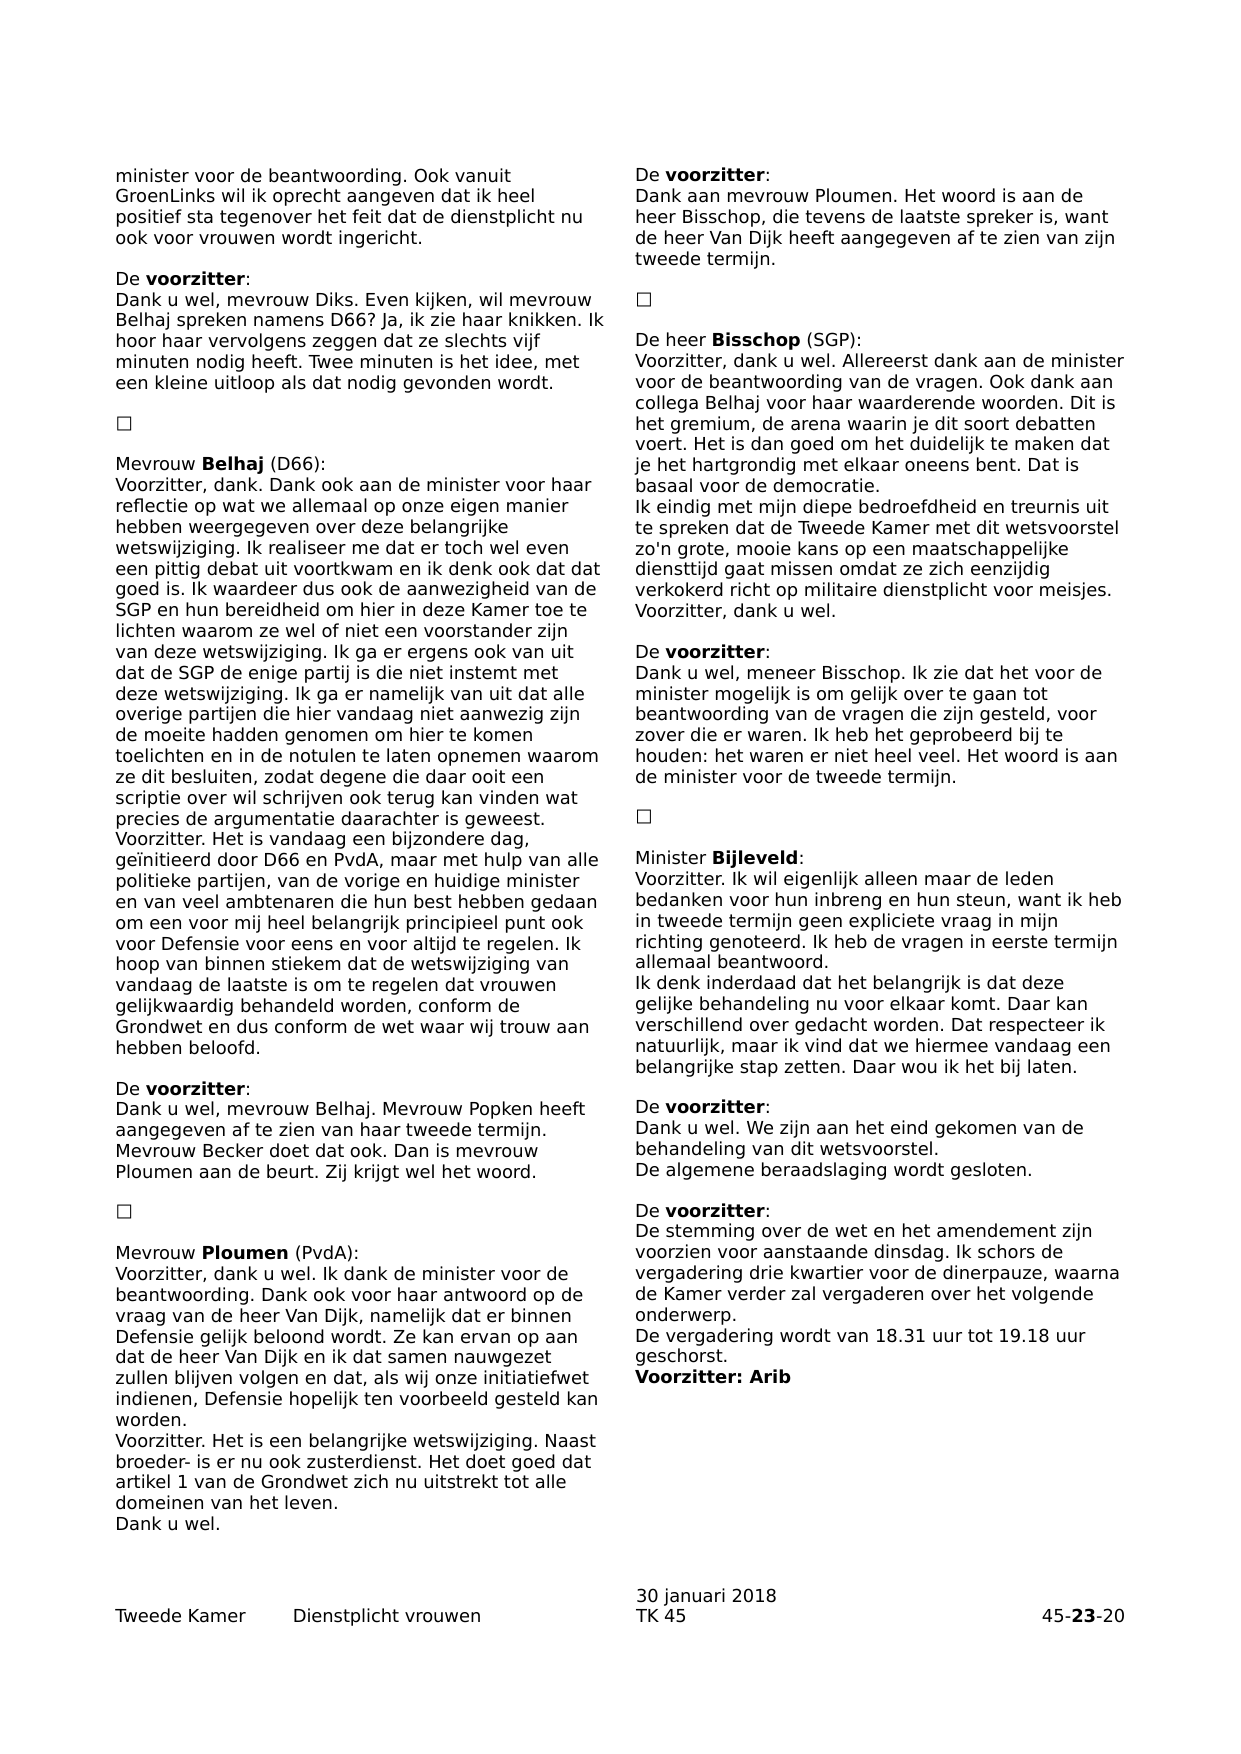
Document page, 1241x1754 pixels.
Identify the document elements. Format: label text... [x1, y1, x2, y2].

text Voorzitter, dank u wel. Allereerst dank aan de minister voor de beantwoording van de vragen. Ook dank aan collega Belhaj voor haar waarderende woorden. Dit is het gremium, de arena waarin je dit soort debatten voert. Het is dan goed om het duidelijk te maken dat je het hartgrondig met elkaar oneens bent. Dat is basaal voor de democratie. [635, 351, 1125, 497]
text Dank u wel, mevrouw Diks. Even kijken, wil mevrouw Belhaj spreken namens D66? Ja, ik zie haar knikken. Ik hoor haar vervolgens zeggen dat ze slechts vijf minuten nodig heeft. Twee minuten is het idee, met een kleine uitloop als dat nodig gevonden wordt. [115, 289, 605, 393]
text Ik denk inderdaad dat het belangrijk is dat deze gelijke behandeling nu voor elkaar komt. Daar kan verschillend over gedacht worden. Dat respecteer ik natuurlijk, maar ik vind dat we hiermee vandaag een belangrijke stap zetten. Daar wou ik het bij laten. [635, 973, 1125, 1077]
text Dank u wel. [115, 1514, 605, 1535]
text ⬜ [635, 807, 1125, 828]
text ⬜ [115, 1202, 605, 1223]
text Mevrouw Belhaj (D66): [115, 454, 605, 475]
text De voorzitter: [115, 269, 605, 289]
text Voorzitter: Arib [635, 1367, 1125, 1388]
text De voorzitter: [635, 1097, 1125, 1118]
text Dank u wel, mevrouw Belhaj. Mevrouw Popken heeft aangegeven af te zien van haar tweede termijn. Mevrouw Becker doet dat ook. Dan is mevrouw Ploumen aan de beurt. Zij krijgt wel het woord. [115, 1099, 605, 1182]
text Mevrouw Ploumen (PvdA): [115, 1243, 605, 1264]
text Voorzitter, dank. Dank ook aan de minister voor haar reflectie op wat we allemaal op onze eigen manier hebben weergegeven over deze belangrijke wetswijziging. Ik realiseer me dat er toch wel even een pittig debat uit voortkwam en ik denk ook dat dat goed is. Ik waardeer dus ook de aanwezigheid van de SGP en hun bereidheid om hier in deze Kamer toe te lichten waarom ze wel of niet een voorstander zijn van deze wetswijziging. Ik ga er ergens ook van uit dat de SGP de enige partij is die niet instemt met deze wetswijziging. Ik ga er namelijk van uit dat alle overige partijen die hier vandaag niet aanwezig zijn de moeite hadden genomen om hier te komen toelichten en in de notulen te laten opnemen waarom ze dit besluiten, zodat degene die daar ooit een scriptie over wil schrijven ook terug kan vinden wat precies de argumentatie daarachter is geweest. [115, 475, 605, 829]
text ⬜ [115, 413, 605, 434]
text De voorzitter: [115, 1078, 605, 1099]
text Voorzitter. Het is een belangrijke wetswijziging. Naast broeder- is er nu ook zusterdienst. Het doet goed dat artikel 1 van de Grondwet zich nu uitstrekt tot alle domeinen van het leven. [115, 1431, 605, 1514]
text De vergadering wordt van 18.31 uur tot 19.18 uur geschorst. [635, 1325, 1125, 1367]
text Voorzitter. Ik wil eigenlijk alleen maar de leden bedanken voor hun inbreng en hun steun, want ik heb in tweede termijn geen expliciete vraag in mijn richting genoteerd. Ik heb de vragen in eerste termijn allemaal beantwoord. [635, 869, 1125, 973]
text Voorzitter, dank u wel. [635, 601, 1125, 622]
text De stemming over de wet en het amendement zijn voorzien voor aanstaande dinsdag. Ik schors de vergadering drie kwartier voor de dinerpauze, waarna de Kamer verder zal vergaderen over het volgende onderwerp. [635, 1221, 1125, 1325]
text De voorzitter: [635, 642, 1125, 662]
text Minister Bijleveld: [635, 848, 1125, 869]
text De heer Bisschop (SGP): [635, 330, 1125, 351]
text Dank u wel. We zijn aan het eind gekomen van de behandeling van dit wetsvoorstel. [635, 1118, 1125, 1159]
text ⬜ [635, 289, 1125, 310]
text Dank u wel, meneer Bisschop. Ik zie dat het voor de minister mogelijk is om gelijk over te gaan tot beantwoording van de vragen die zijn gesteld, voor zover die er waren. Ik heb het geprobeerd bij te houden: het waren er niet heel veel. Het woord is aan de minister voor de tweede termijn. [635, 662, 1125, 787]
text Dank aan mevrouw Ploumen. Het woord is aan de heer Bisschop, die tevens de laatste spreker is, want de heer Van Dijk heeft aangegeven af te zien van zijn tweede termijn. [635, 186, 1125, 269]
text Voorzitter. Het is vandaag een bijzondere dag, geïnitieerd door D66 en PvdA, maar met hulp van alle politieke partijen, van de vorige en huidige minister en van veel ambtenaren die hun best hebben gedaan om een voor mij heel belangrijk principieel punt ook voor Defensie voor eens en voor altijd te regelen. Ik hoop van binnen stiekem dat de wetswijziging van vandaag de laatste is om te regelen dat vrouwen gelijkwaardig behandeld worden, conform de Grondwet en dus conform de wet waar wij trouw aan hebben beloofd. [115, 829, 605, 1058]
text minister voor de beantwoording. Ook vanuit GroenLinks wil ik oprecht aangeven dat ik heel positief sta tegenover het feit dat de dienstplicht nu ook voor vrouwen wordt ingericht. [115, 165, 605, 249]
text Ik eindig met mijn diepe bedroefdheid en treurnis uit te spreken dat de Tweede Kamer met dit wetsvoorstel zo'n grote, mooie kans op een maatschappelijke diensttijd gaat missen omdat ze zich eenzijdig verkokerd richt op militaire dienstplicht voor meisjes. [635, 497, 1125, 601]
text De algemene beraadslaging wordt gesloten. [635, 1159, 1125, 1180]
text De voorzitter: [635, 165, 1125, 186]
text De voorzitter: [635, 1200, 1125, 1221]
text Voorzitter, dank u wel. Ik dank de minister voor de beantwoording. Dank ook voor haar antwoord op de vraag van de heer Van Dijk, namelijk dat er binnen Defensie gelijk beloond wordt. Ze kan ervan op aan dat de heer Van Dijk en ik dat samen nauwgezet zullen blijven volgen en dat, als wij onze initiatiefwet indienen, Defensie hopelijk ten voorbeeld gesteld kan worden. [115, 1264, 605, 1431]
